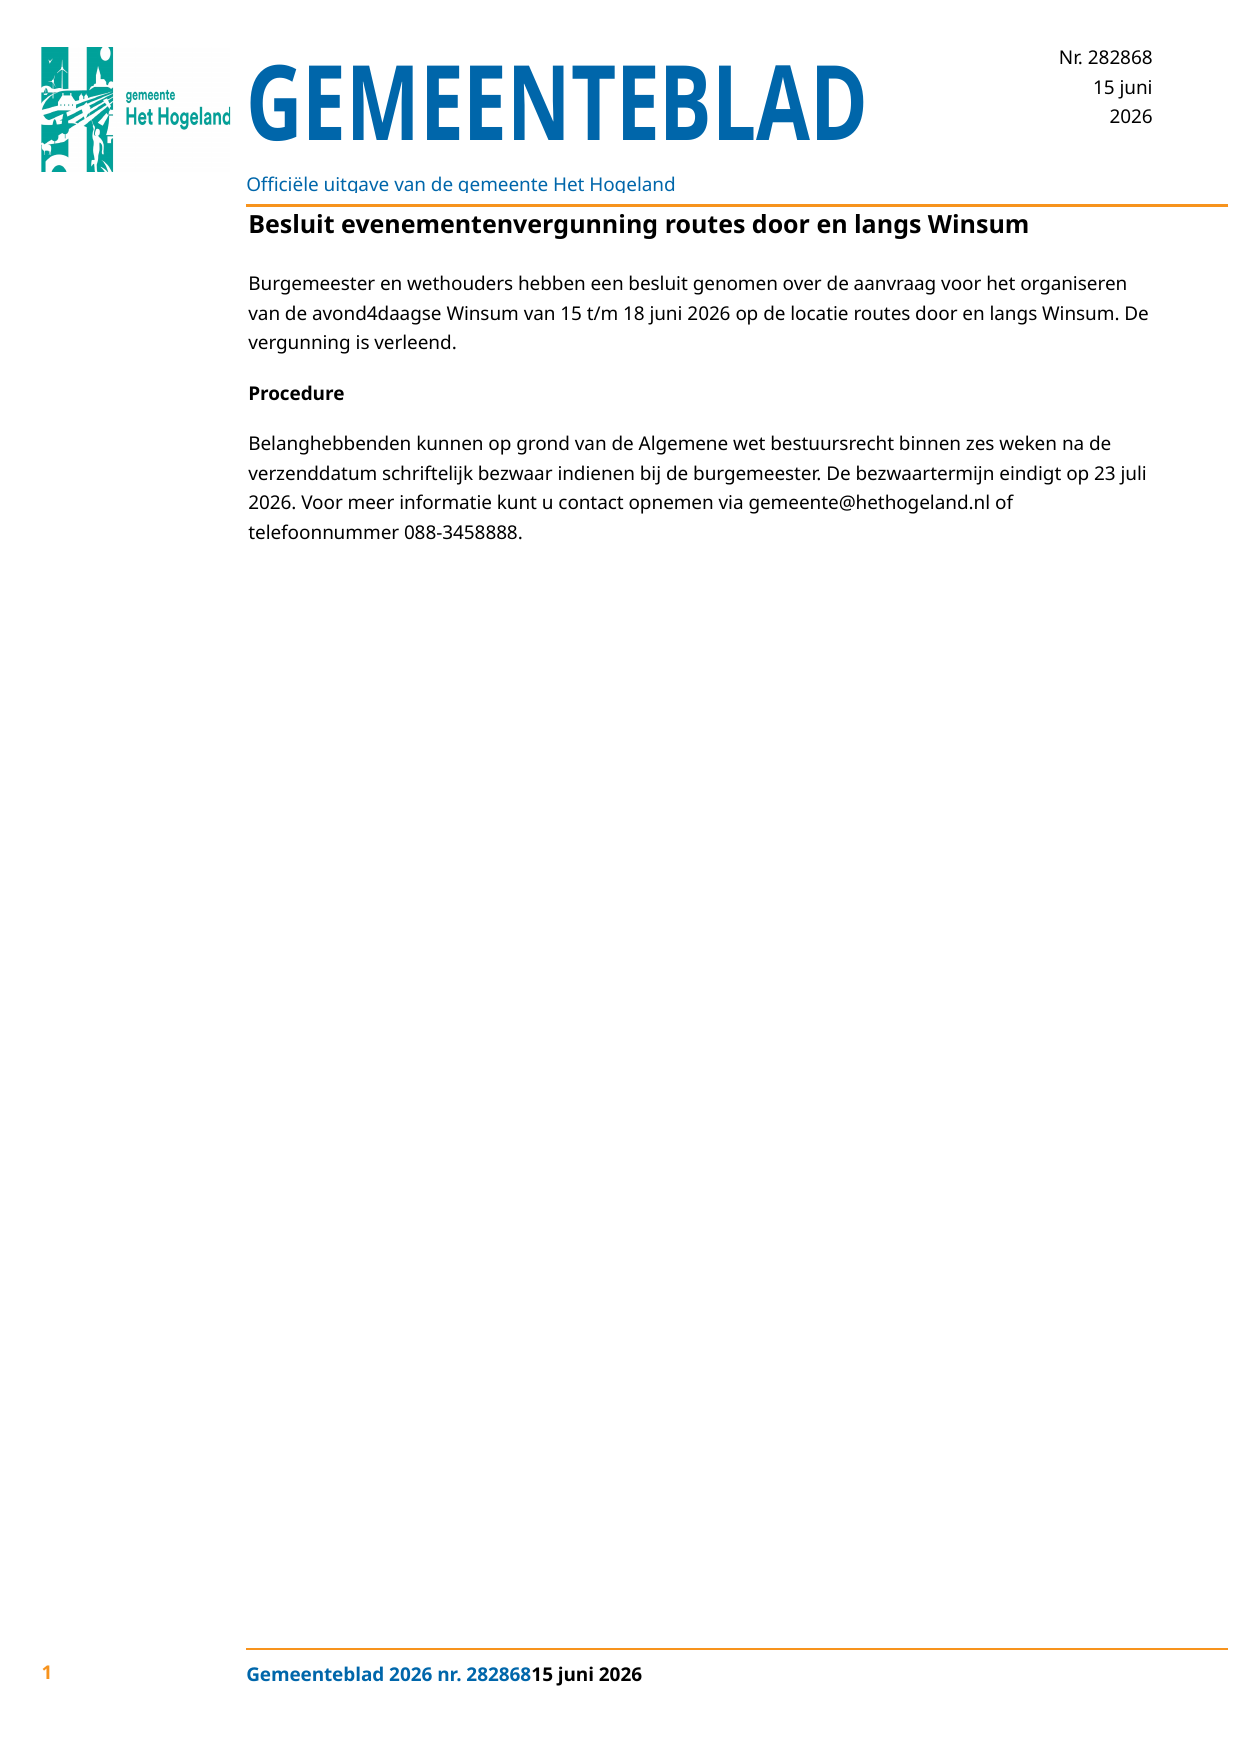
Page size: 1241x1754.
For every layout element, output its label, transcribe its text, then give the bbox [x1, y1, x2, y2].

text Besluit evenementenvergunning routes door en langs Winsum [248, 207, 1152, 241]
text Belanghebbenden kunnen op grond van de Algemene wet bestuursrecht binnen zes weken na de verzenddatum schriftelijk bezwaar indienen bij de burgemeester. De bezwaartermijn eindigt op 23 juli 2026. Voor meer informatie kunt u contact opnemen via gemeente@hethogeland.nl of telefoonnummer 088-3458888. [248, 430, 1152, 545]
text Procedure [248, 380, 1152, 406]
picture [41, 47, 231, 172]
text Burgemeester en wethouders hebben een besluit genomen over de aanvraag voor het organiseren van de avond4daagse Winsum van 15 t/m 18 juni 2026 op de locatie routes door en langs Winsum. De vergunning is verleend. [248, 270, 1152, 355]
